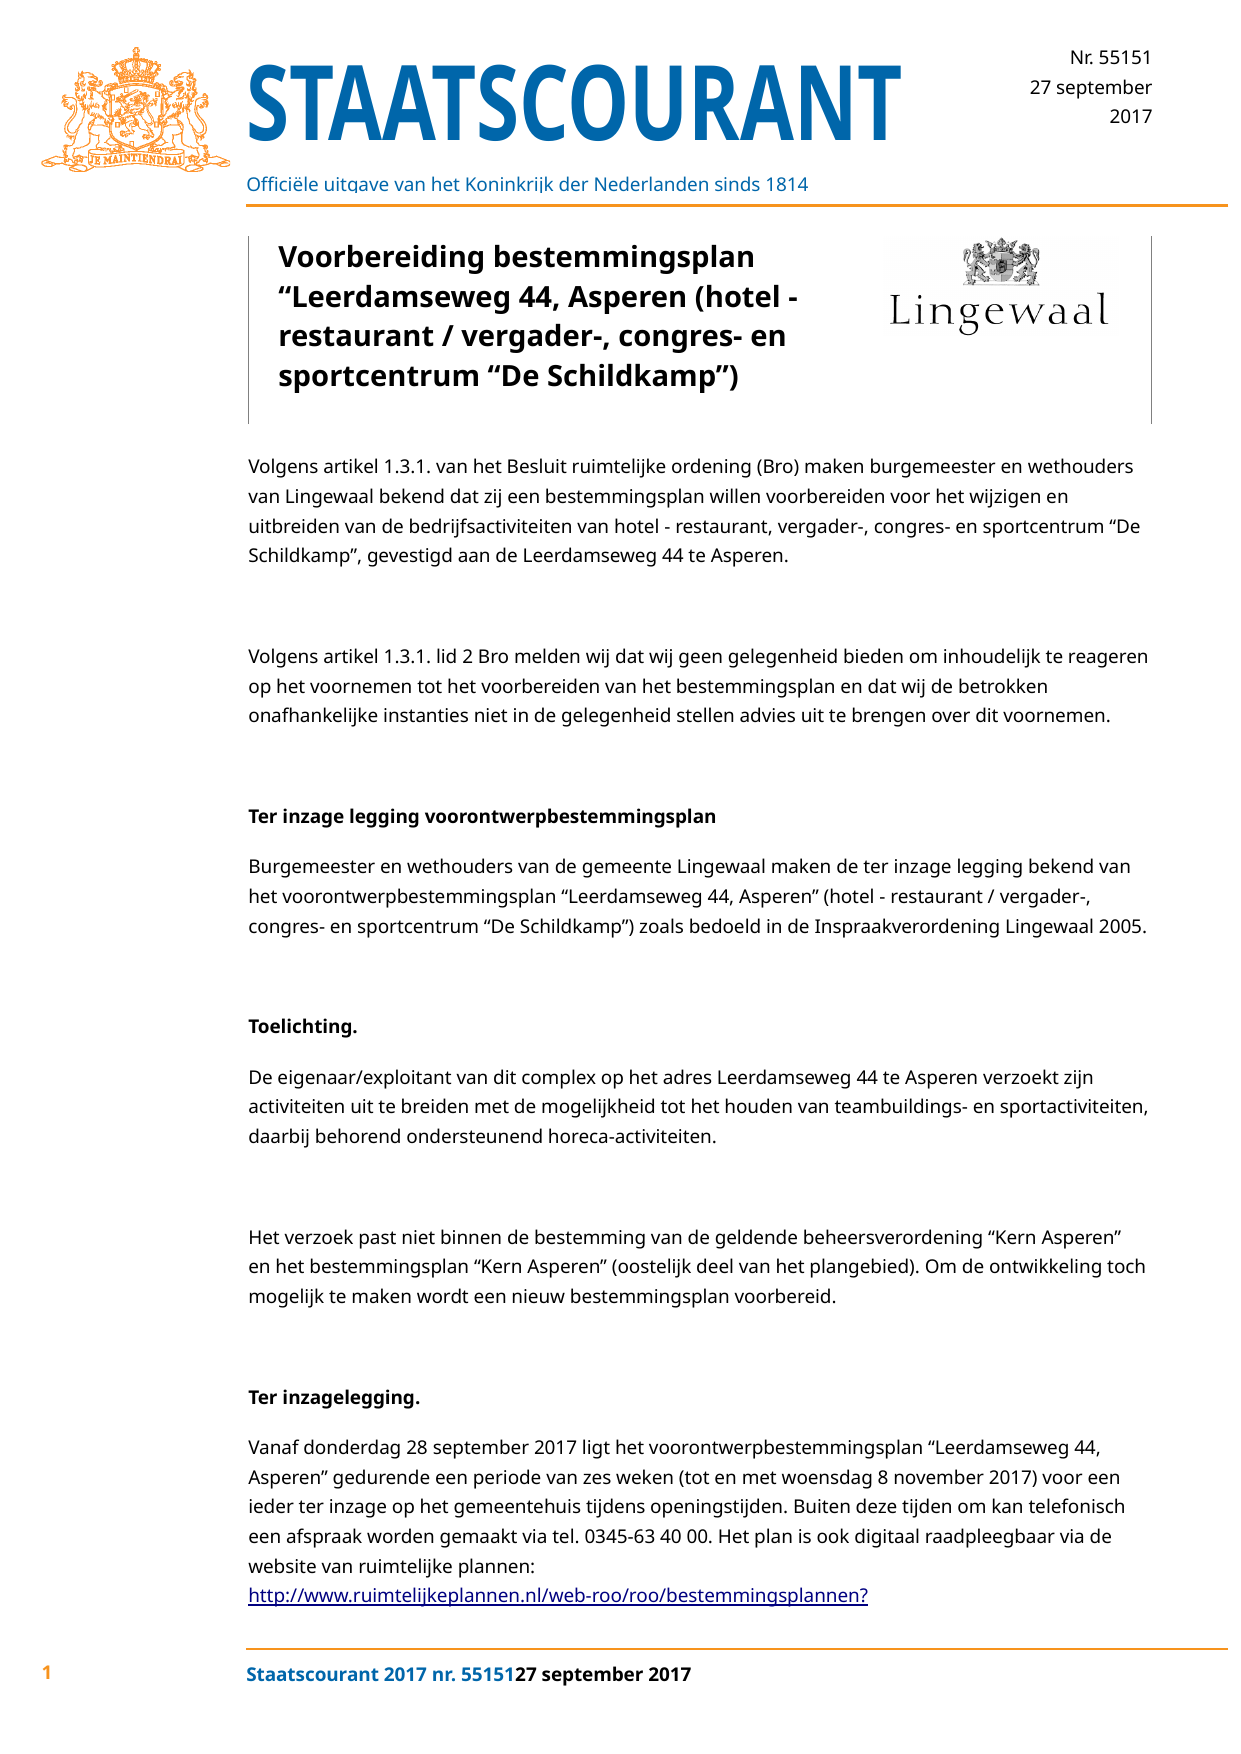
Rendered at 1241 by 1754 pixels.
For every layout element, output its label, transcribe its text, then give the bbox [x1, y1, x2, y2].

text Ter inzage legging voorontwerpbestemmingsplan [248, 803, 1152, 829]
text Toelichting. [248, 1014, 1152, 1039]
text Volgens artikel 1.3.1. van het Besluit ruimtelijke ordening (Bro) maken burgemeester en wethouders van Lingewaal bekend dat zij een bestemmingsplan willen voorbereiden voor het wijzigen en uitbreiden van de bedrijfsactiviteiten van hotel - restaurant, vergader-, congres- en sportcentrum “De Schildkamp”, gevestigd aan de Leerdamseweg 44 te Asperen. [248, 454, 1152, 568]
text Het verzoek past niet binnen de bestemming van de geldende beheersverordening “Kern Asperen” en het bestemmingsplan “Kern Asperen” (oostelijk deel van het plangebied). Om de ontwikkeling toch mogelijk te maken wordt een nieuw bestemmingsplan voorbereid. [248, 1224, 1152, 1309]
text Ter inzagelegging. [248, 1384, 1152, 1410]
picture [41, 47, 231, 172]
text Vanaf donderdag 28 september 2017 ligt het voorontwerpbestemmingsplan “Leerdamseweg 44, Asperen” gedurende een periode van zes weken (tot en met woensdag 8 november 2017) voor een ieder ter inzage op het gemeentehuis tijdens openingstijden. Buiten deze tijden om kan telefonisch een afspraak worden gemaakt via tel. 0345-63 40 00. Het plan is ook digitaal raadpleegbaar via de website van ruimtelijke plannen: http://www.ruimtelijkeplannen.nl/web-roo/roo/bestemmingsplannen? [248, 1434, 1152, 1608]
table_header Voorbereiding bestemmingsplan “Leerdamseweg 44, Asperen (hotel - restaurant / vergader-, congres- en sportcentrum “De Schildkamp”) [249, 236, 850, 424]
text Volgens artikel 1.3.1. lid 2 Bro melden wij dat wij geen gelegenheid bieden om inhoudelijk te reageren op het voornemen tot het voorbereiden van het bestemmingsplan en dat wij de betrokken onafhankelijke instanties niet in de gelegenheid stellen advies uit te brengen over dit voornemen. [248, 643, 1152, 728]
text Burgemeester en wethouders van de gemeente Lingewaal maken de ter inzage legging bekend van het voorontwerpbestemmingsplan “Leerdamseweg 44, Asperen” (hotel - restaurant / vergader-, congres- en sportcentrum “De Schildkamp”) zoals bedoeld in de Inspraakverordening Lingewaal 2005. [248, 854, 1152, 938]
text De eigenaar/exploitant van dit complex op het adres Leerdamseweg 44 te Asperen verzoekt zijn activiteiten uit te breiden met de mogelijkheid tot het houden van teambuildings- en sportactiviteiten, daarbij behorend ondersteunend horeca-activiteiten. [248, 1064, 1152, 1149]
picture [882, 236, 1119, 336]
table_header [850, 236, 1151, 424]
